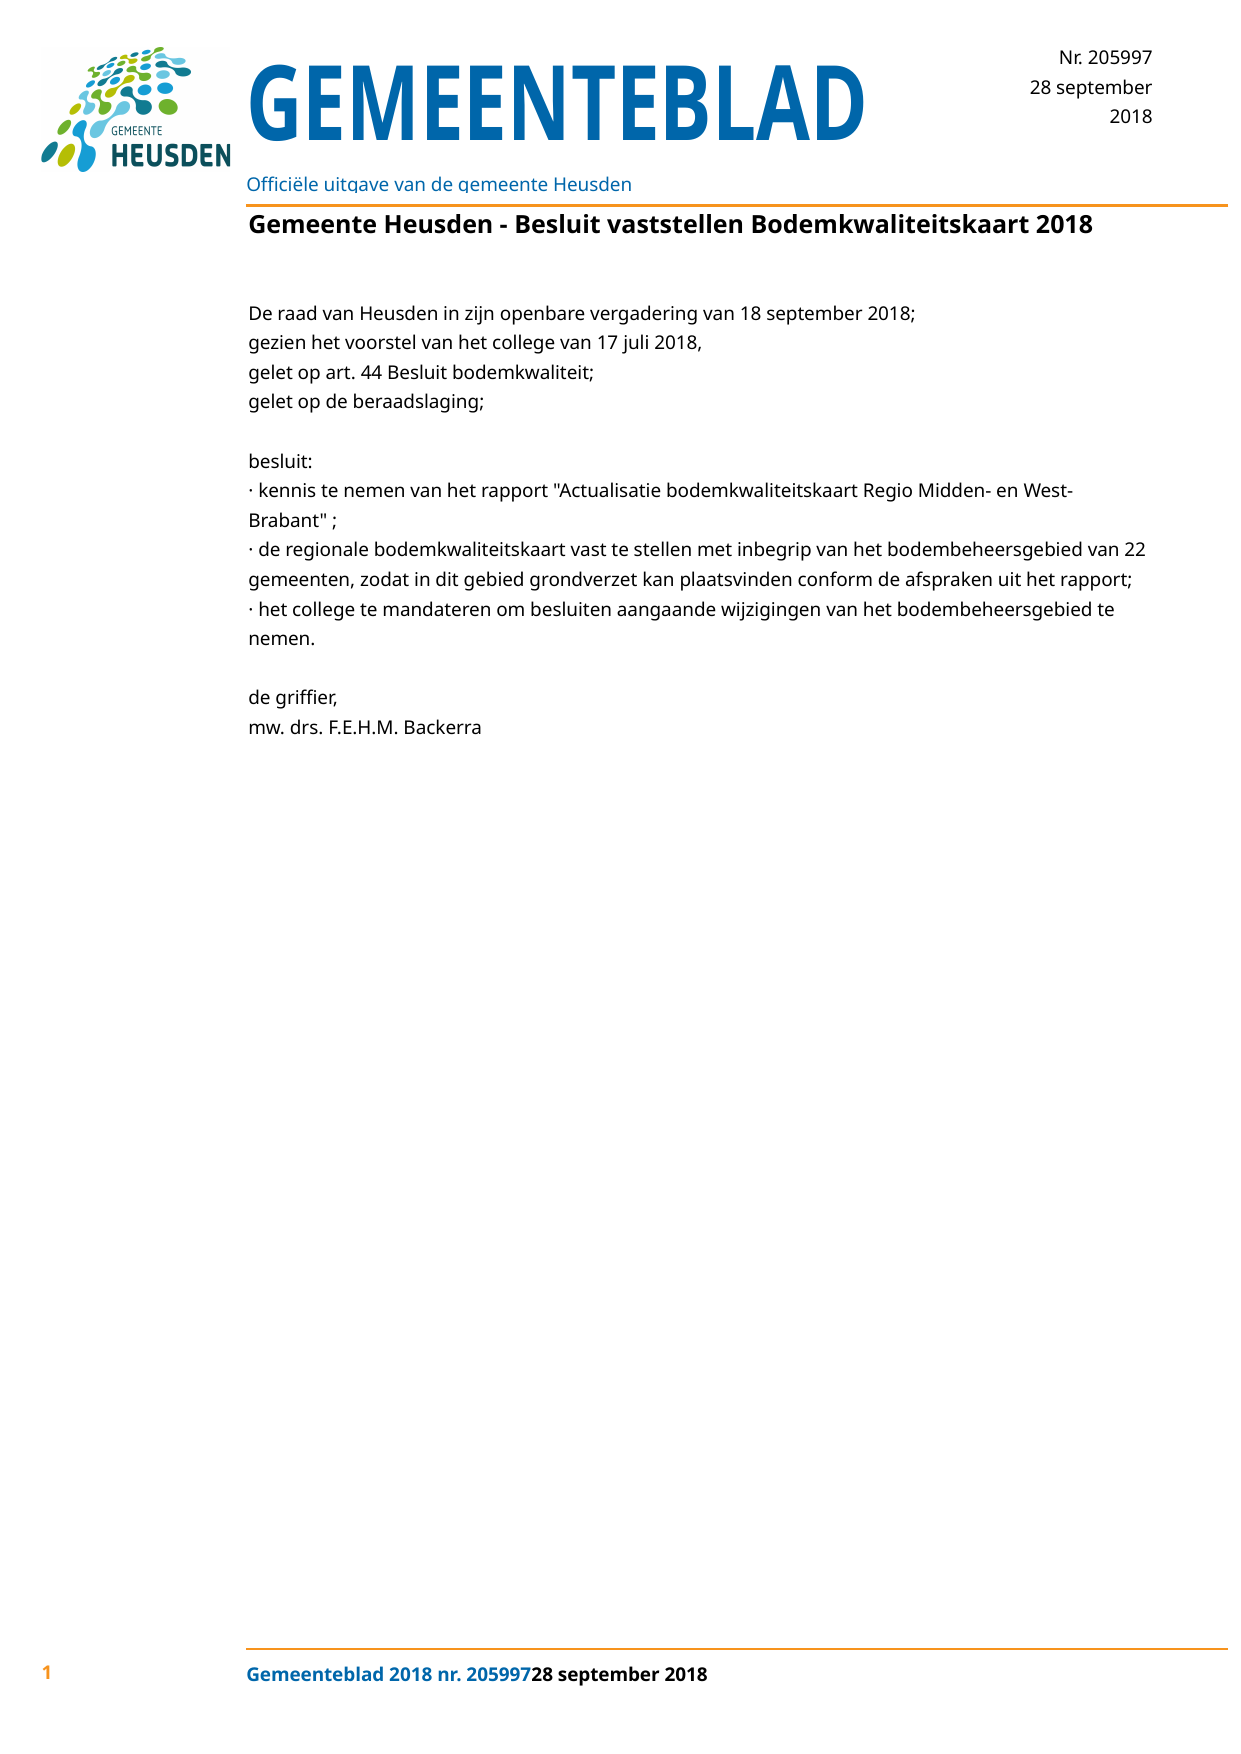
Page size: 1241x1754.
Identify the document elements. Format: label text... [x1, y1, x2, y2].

text · de regionale bodemkwaliteitskaart vast te stellen met inbegrip van het bodembeheersgebied van 22 gemeenten, zodat in dit gebied grondverzet kan plaatsvinden conform de afspraken uit het rapport; [248, 537, 1152, 592]
text gelet op art. 44 Besluit bodemkwaliteit; [248, 359, 1152, 385]
text Gemeente Heusden - Besluit vaststellen Bodemkwaliteitskaart 2018 [248, 207, 1152, 241]
text gelet op de beraadslaging; [248, 389, 1152, 414]
text besluit: [248, 448, 1152, 473]
text mw. drs. F.E.H.M. Backerra [248, 714, 1152, 740]
text De raad van Heusden in zijn openbare vergadering van 18 september 2018; [248, 300, 1152, 326]
text · kennis te nemen van het rapport "Actualisatie bodemkwaliteitskaart Regio Midden- en West-Brabant" ; [248, 477, 1152, 533]
text · het college te mandateren om besluiten aangaande wijzigingen van het bodembeheersgebied te nemen. [248, 596, 1152, 651]
picture [41, 47, 231, 172]
text de griffier, [248, 684, 1152, 710]
text gezien het voorstel van het college van 17 juli 2018, [248, 329, 1152, 355]
